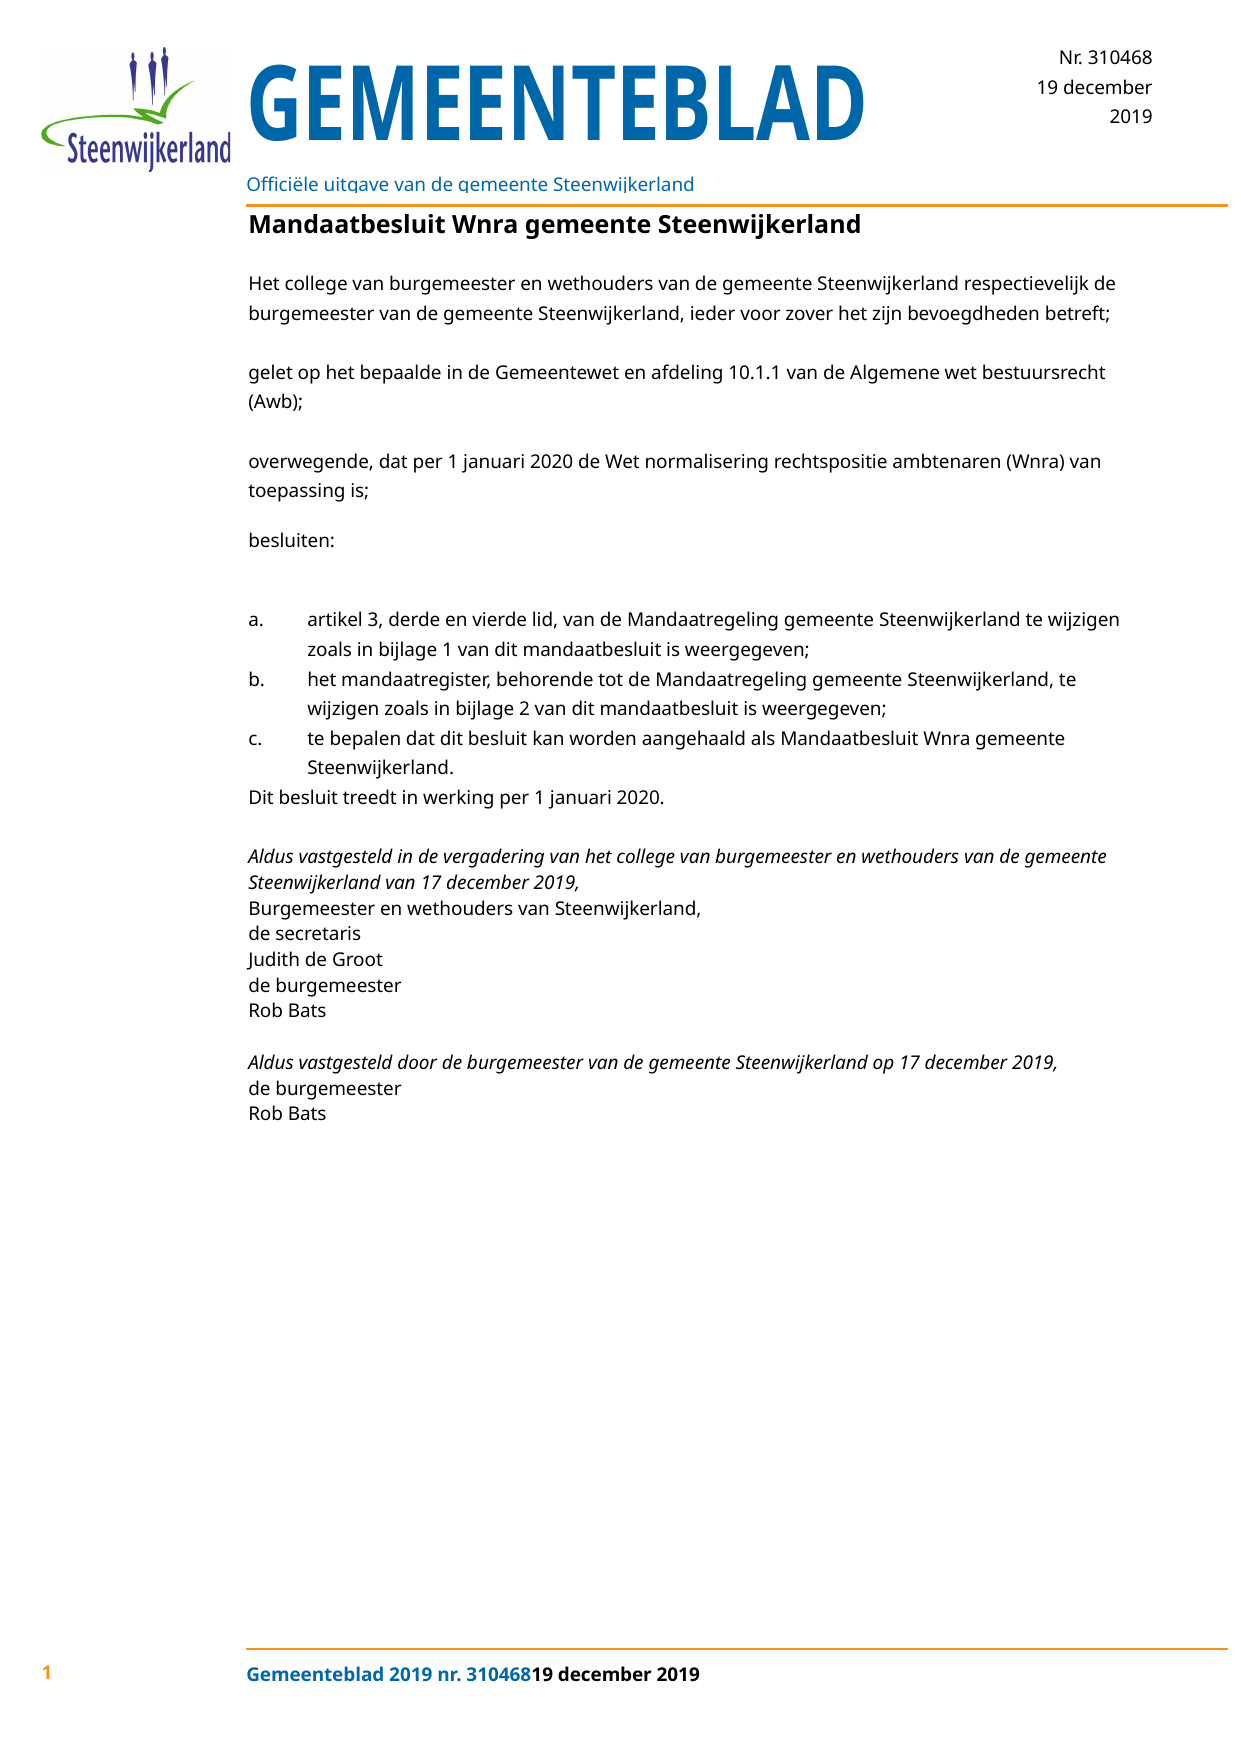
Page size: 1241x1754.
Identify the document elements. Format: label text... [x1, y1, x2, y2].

text Mandaatbesluit Wnra gemeente Steenwijkerland [248, 207, 1152, 241]
text Burgemeester en wethouders van Steenwijkerland, [248, 895, 1152, 920]
list het mandaatregister, behorende tot de Mandaatregeling gemeente Steenwijkerland, te wijzigen zoals in bijlage 2 van dit mandaatbesluit is weergegeven; [248, 666, 1152, 721]
list te bepalen dat dit besluit kan worden aangehaald als Mandaatbesluit Wnra gemeente Steenwijkerland. [248, 725, 1152, 780]
list artikel 3, derde en vierde lid, van de Mandaatregeling gemeente Steenwijkerland te wijzigen zoals in bijlage 1 van dit mandaatbesluit is weergegeven; [248, 607, 1152, 662]
text Rob Bats [248, 998, 1152, 1023]
text Dit besluit treedt in werking per 1 januari 2020. [248, 784, 1152, 810]
text Aldus vastgesteld door de burgemeester van de gemeente Steenwijkerland op 17 december 2019, [248, 1049, 1152, 1075]
text overwegende, dat per 1 januari 2020 de Wet normalisering rechtspositie ambtenaren (Wnra) van toepassing is; [248, 448, 1152, 503]
text Judith de Groot [248, 946, 1152, 972]
text de burgemeester [248, 972, 1152, 998]
text gelet op het bepaalde in de Gemeentewet en afdeling 10.1.1 van de Algemene wet bestuursrecht (Awb); [248, 359, 1152, 414]
text besluiten: [248, 528, 1152, 553]
text Aldus vastgesteld in de vergadering van het college van burgemeester en wethouders van de gemeente Steenwijkerland van 17 december 2019,​ [248, 843, 1152, 895]
text Rob Bats [248, 1101, 1152, 1126]
picture [41, 47, 231, 172]
text Het college van burgemeester en wethouders van de gemeente Steenwijkerland respectievelijk de burgemeester van de gemeente Steenwijkerland, ieder voor zover het zijn bevoegdheden betreft; [248, 270, 1152, 326]
text de burgemeester [248, 1075, 1152, 1101]
text de secretaris [248, 920, 1152, 946]
